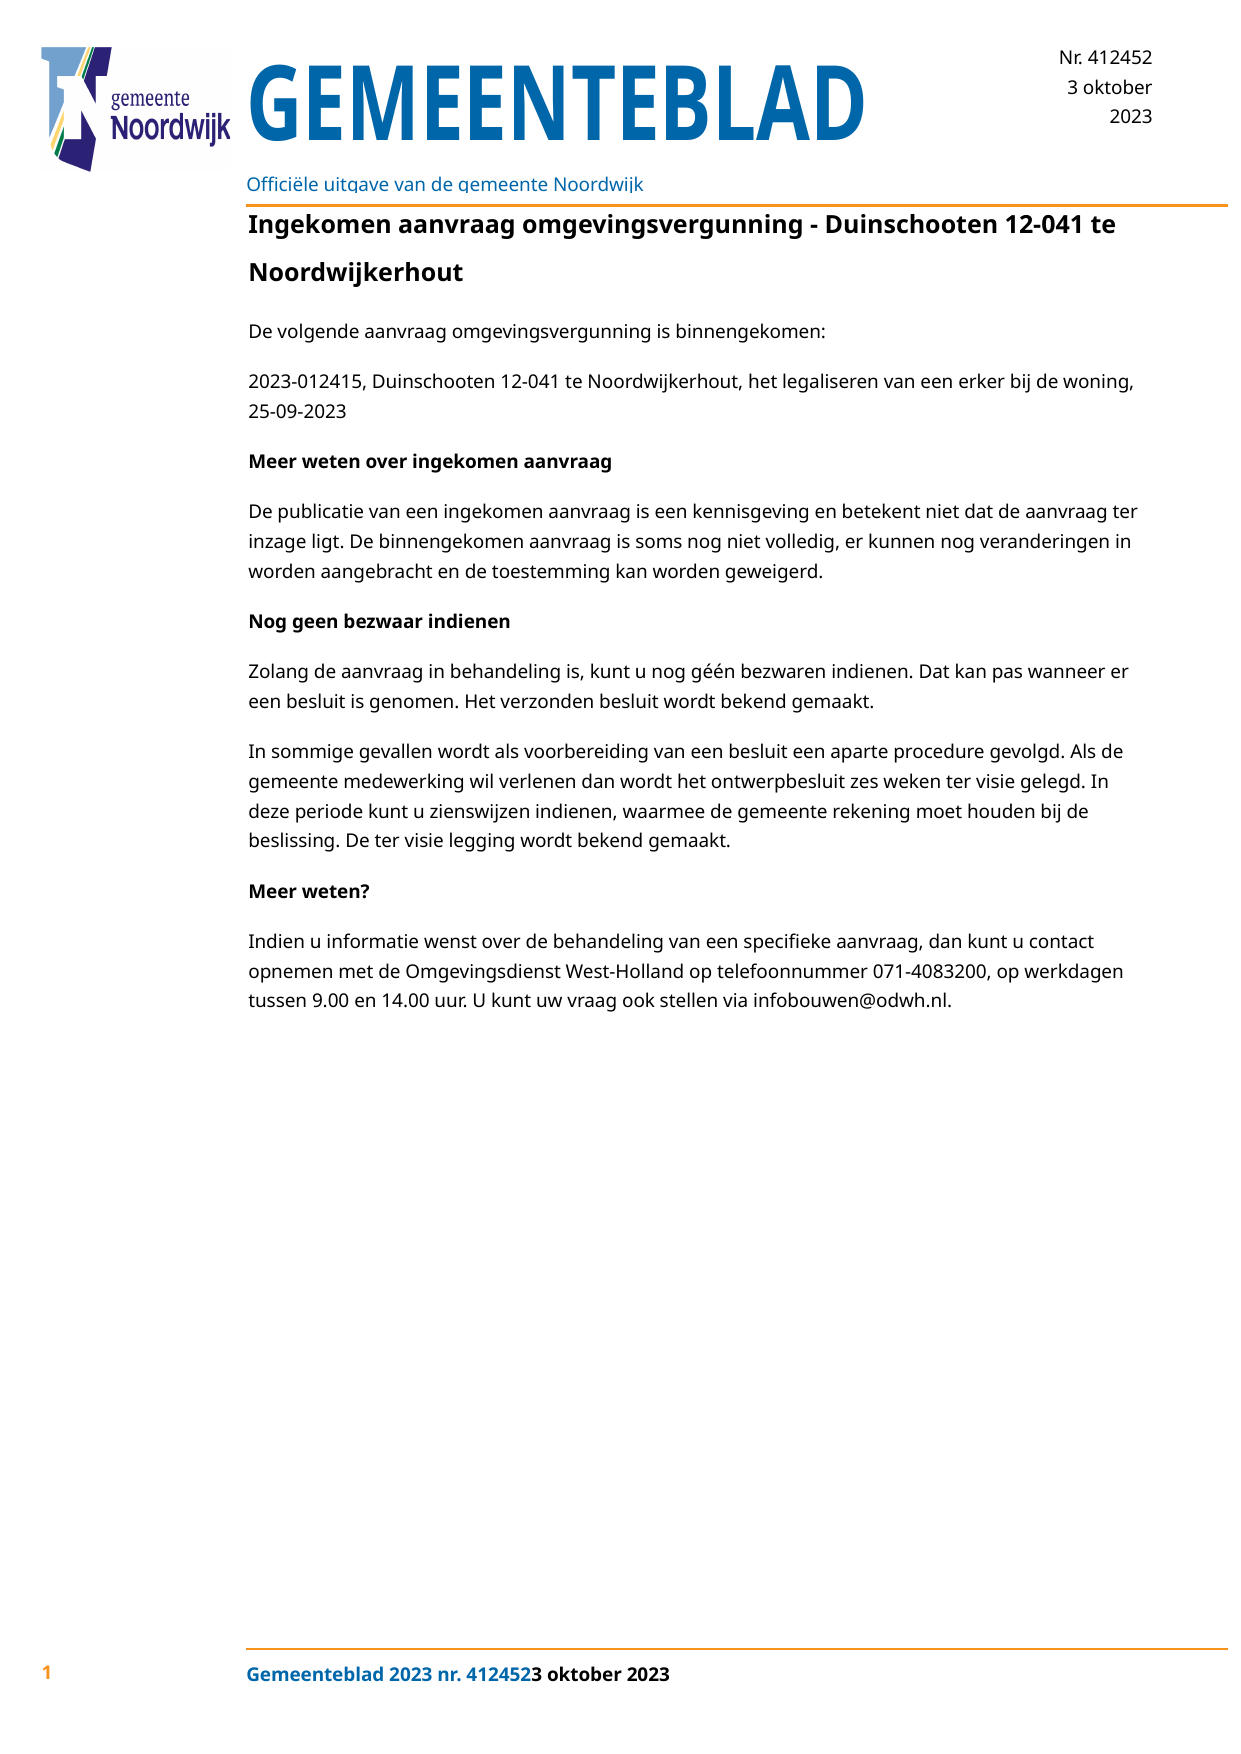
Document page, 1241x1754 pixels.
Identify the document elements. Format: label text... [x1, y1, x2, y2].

text Zolang de aanvraag in behandeling is, kunt u nog géén bezwaren indienen. Dat kan pas wanneer er een besluit is genomen. Het verzonden besluit wordt bekend gemaakt. [248, 659, 1152, 714]
text 2023-012415, Duinschooten 12-041 te Noordwijkerhout, het legaliseren van een erker bij de woning, 25-09-2023 [248, 368, 1152, 424]
text Ingekomen aanvraag omgevingsvergunning - Duinschooten 12-041 te Noordwijkerhout [248, 207, 1152, 288]
text Indien u informatie wenst over de behandeling van een specifieke aanvraag, dan kunt u contact opnemen met de Omgevingsdienst West-Holland op telefoonnummer 071-4083200, op werkdagen tussen 9.00 en 14.00 uur. U kunt uw vraag ook stellen via infobouwen@odwh.nl. [248, 928, 1152, 1013]
text In sommige gevallen wordt als voorbereiding van een besluit een aparte procedure gevolgd. Als de gemeente medewerking wil verlenen dan wordt het ontwerpbesluit zes weken ter visie gelegd. In deze periode kunt u zienswijzen indienen, waarmee de gemeente rekening moet houden bij de beslissing. De ter visie legging wordt bekend gemaakt. [248, 739, 1152, 853]
text Meer weten? [248, 878, 1152, 904]
text Nog geen bezwaar indienen [248, 608, 1152, 634]
text De publicatie van een ingekomen aanvraag is een kennisgeving en betekent niet dat de aanvraag ter inzage ligt. De binnengekomen aanvraag is soms nog niet volledig, er kunnen nog veranderingen in worden aangebracht en de toestemming kan worden geweigerd. [248, 499, 1152, 584]
text Meer weten over ingekomen aanvraag [248, 448, 1152, 474]
text De volgende aanvraag omgevingsvergunning is binnengekomen: [248, 318, 1152, 344]
picture [41, 47, 231, 172]
